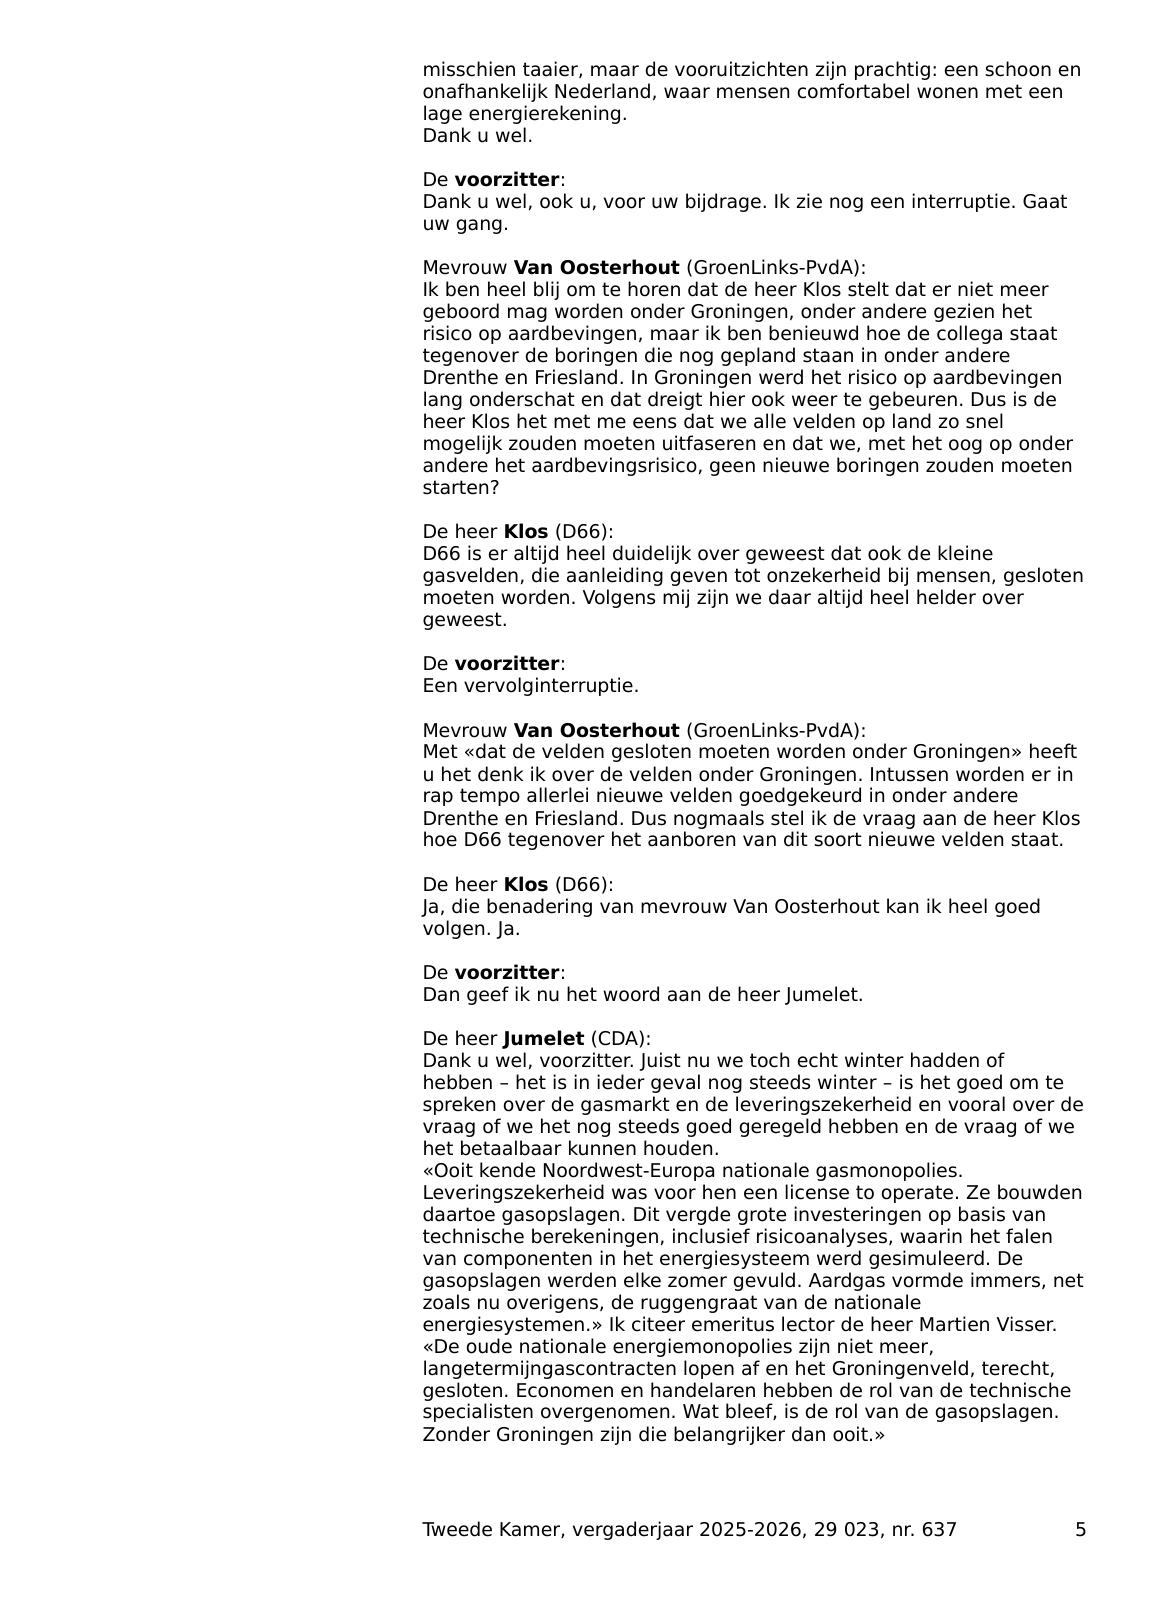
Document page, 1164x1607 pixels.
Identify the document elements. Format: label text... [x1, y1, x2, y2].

text Mevrouw Van Oosterhout (GroenLinks-PvdA): [422, 257, 1087, 279]
text Dank u wel, voorzitter. Juist nu we toch echt winter hadden of hebben – het is in ieder geval nog steeds winter – is het goed om te spreken over de gasmarkt en de leveringszekerheid en vooral over de vraag of we het nog steeds goed geregeld hebben en de vraag of we het betaalbaar kunnen houden. [422, 1050, 1087, 1160]
text misschien taaier, maar de vooruitzichten zijn prachtig: een schoon en onafhankelijk Nederland, waar mensen comfortabel wonen met een lage energierekening. [422, 59, 1087, 125]
text D66 is er altijd heel duidelijk over geweest dat ook de kleine gasvelden, die aanleiding geven tot onzekerheid bij mensen, gesloten moeten worden. Volgens mij zijn we daar altijd heel helder over geweest. [422, 543, 1087, 631]
text Ja, die benadering van mevrouw Van Oosterhout kan ik heel goed volgen. Ja. [422, 896, 1087, 939]
text «Ooit kende Noordwest-Europa nationale gasmonopolies. Leveringszekerheid was voor hen een license to operate. Ze bouwden daartoe gasopslagen. Dit vergde grote investeringen op basis van technische berekeningen, inclusief risicoanalyses, waarin het falen van componenten in het energiesysteem werd gesimuleerd. De gasopslagen werden elke zomer gevuld. Aardgas vormde immers, net zoals nu overigens, de ruggengraat van de nationale energiesystemen.» Ik citeer emeritus lector de heer Martien Visser. «De oude nationale energiemonopolies zijn niet meer, langetermijngascontracten lopen af en het Groningenveld, terecht, gesloten. Economen en handelaren hebben de rol van de technische specialisten overgenomen. Wat bleef, is de rol van de gasopslagen. Zonder Groningen zijn die belangrijker dan ooit.» [422, 1160, 1087, 1445]
text Dan geef ik nu het woord aan de heer Jumelet. [422, 984, 1087, 1006]
text De heer Klos (D66): [422, 873, 1087, 896]
text Dank u wel. [422, 125, 1087, 147]
text Een vervolginterruptie. [422, 675, 1087, 697]
text Mevrouw Van Oosterhout (GroenLinks-PvdA): [422, 719, 1087, 741]
text Met «dat de velden gesloten moeten worden onder Groningen» heeft u het denk ik over de velden onder Groningen. Intussen worden er in rap tempo allerlei nieuwe velden goedgekeurd in onder andere Drenthe en Friesland. Dus nogmaals stel ik de vraag aan de heer Klos hoe D66 tegenover het aanboren van dit soort nieuwe velden staat. [422, 741, 1087, 851]
text Ik ben heel blij om te horen dat de heer Klos stelt dat er niet meer geboord mag worden onder Groningen, onder andere gezien het risico op aardbevingen, maar ik ben benieuwd hoe de collega staat tegenover de boringen die nog gepland staan in onder andere Drenthe en Friesland. In Groningen werd het risico op aardbevingen lang onderschat en dat dreigt hier ook weer te gebeuren. Dus is de heer Klos het met me eens dat we alle velden op land zo snel mogelijk zouden moeten uitfaseren en dat we, met het oog op onder andere het aardbevingsrisico, geen nieuwe boringen zouden moeten starten? [422, 279, 1087, 499]
text Dank u wel, ook u, voor uw bijdrage. Ik zie nog een interruptie. Gaat uw gang. [422, 191, 1087, 235]
text De heer Jumelet (CDA): [422, 1028, 1087, 1050]
text De voorzitter: [422, 962, 1087, 984]
text De voorzitter: [422, 653, 1087, 675]
text De voorzitter: [422, 169, 1087, 191]
text De heer Klos (D66): [422, 521, 1087, 543]
